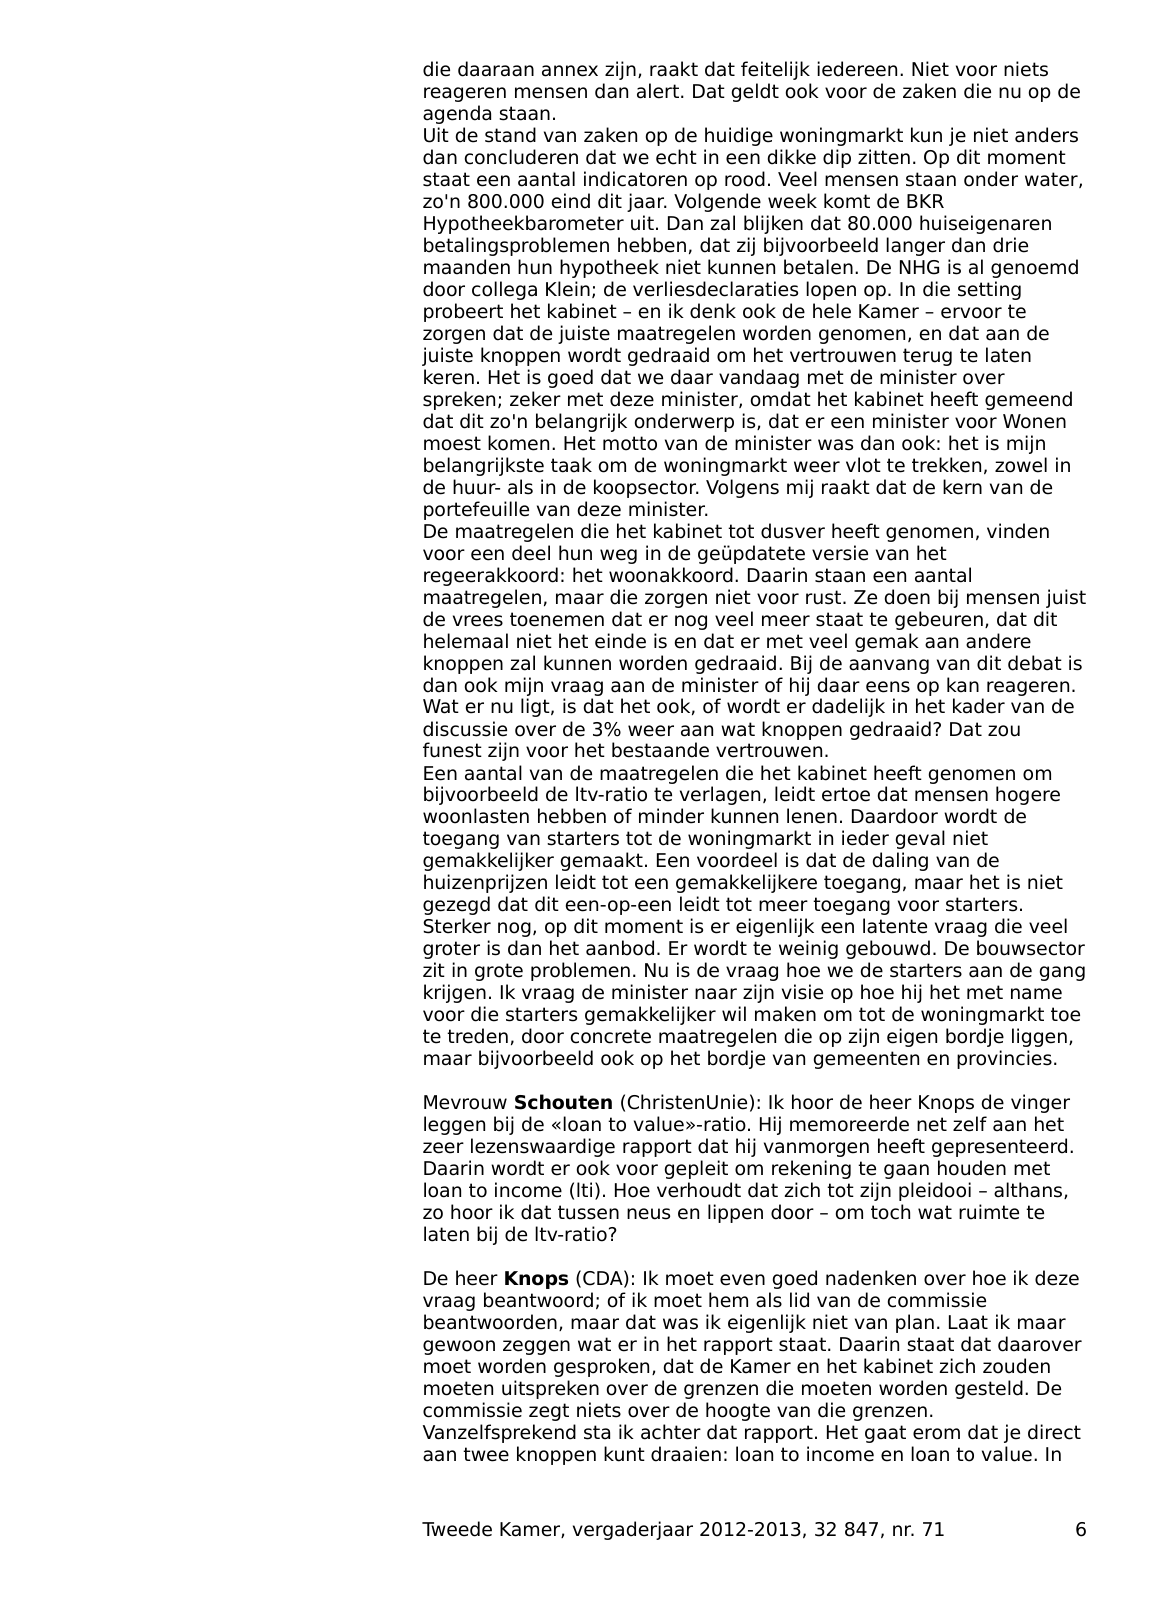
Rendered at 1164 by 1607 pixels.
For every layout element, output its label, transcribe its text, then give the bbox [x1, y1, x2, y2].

text De heer Knops (CDA): Ik moet even goed nadenken over hoe ik deze vraag beantwoord; of ik moet hem als lid van de commissie beantwoorden, maar dat was ik eigenlijk niet van plan. Laat ik maar gewoon zeggen wat er in het rapport staat. Daarin staat dat daarover moet worden gesproken, dat de Kamer en het kabinet zich zouden moeten uitspreken over de grenzen die moeten worden gesteld. De commissie zegt niets over de hoogte van die grenzen. Vanzelfsprekend sta ik achter dat rapport. Het gaat erom dat je direct aan twee knoppen kunt draaien: loan to income en loan to value. In [422, 1268, 1087, 1466]
text Mevrouw Schouten (ChristenUnie): Ik hoor de heer Knops de vinger leggen bij de «loan to value»-ratio. Hij memoreerde net zelf aan het zeer lezenswaardige rapport dat hij vanmorgen heeft gepresenteerd. Daarin wordt er ook voor gepleit om rekening te gaan houden met loan to income (lti). Hoe verhoudt dat zich tot zijn pleidooi – althans, zo hoor ik dat tussen neus en lippen door – om toch wat ruimte te laten bij de ltv-ratio? [422, 1092, 1087, 1246]
text die daaraan annex zijn, raakt dat feitelijk iedereen. Niet voor niets reageren mensen dan alert. Dat geldt ook voor de zaken die nu op de agenda staan. [422, 59, 1087, 125]
text Uit de stand van zaken op de huidige woningmarkt kun je niet anders dan concluderen dat we echt in een dikke dip zitten. Op dit moment staat een aantal indicatoren op rood. Veel mensen staan onder water, zo'n 800.000 eind dit jaar. Volgende week komt de BKR Hypotheekbarometer uit. Dan zal blijken dat 80.000 huiseigenaren betalingsproblemen hebben, dat zij bijvoorbeeld langer dan drie maanden hun hypotheek niet kunnen betalen. De NHG is al genoemd door collega Klein; de verliesdeclaraties lopen op. In die setting probeert het kabinet – en ik denk ook de hele Kamer – ervoor te zorgen dat de juiste maatregelen worden genomen, en dat aan de juiste knoppen wordt gedraaid om het vertrouwen terug te laten keren. Het is goed dat we daar vandaag met de minister over spreken; zeker met deze minister, omdat het kabinet heeft gemeend dat dit zo'n belangrijk onderwerp is, dat er een minister voor Wonen moest komen. Het motto van de minister was dan ook: het is mijn belangrijkste taak om de woningmarkt weer vlot te trekken, zowel in de huur- als in de koopsector. Volgens mij raakt dat de kern van de portefeuille van deze minister. [422, 125, 1087, 521]
text Een aantal van de maatregelen die het kabinet heeft genomen om bijvoorbeeld de ltv-ratio te verlagen, leidt ertoe dat mensen hogere woonlasten hebben of minder kunnen lenen. Daardoor wordt de toegang van starters tot de woningmarkt in ieder geval niet gemakkelijker gemaakt. Een voordeel is dat de daling van de huizenprijzen leidt tot een gemakkelijkere toegang, maar het is niet gezegd dat dit een-op-een leidt tot meer toegang voor starters. Sterker nog, op dit moment is er eigenlijk een latente vraag die veel groter is dan het aanbod. Er wordt te weinig gebouwd. De bouwsector zit in grote problemen. Nu is de vraag hoe we de starters aan de gang krijgen. Ik vraag de minister naar zijn visie op hoe hij het met name voor die starters gemakkelijker wil maken om tot de woningmarkt toe te treden, door concrete maatregelen die op zijn eigen bordje liggen, maar bijvoorbeeld ook op het bordje van gemeenten en provincies. [422, 762, 1087, 1070]
text De maatregelen die het kabinet tot dusver heeft genomen, vinden voor een deel hun weg in de geüpdatete versie van het regeerakkoord: het woonakkoord. Daarin staan een aantal maatregelen, maar die zorgen niet voor rust. Ze doen bij mensen juist de vrees toenemen dat er nog veel meer staat te gebeuren, dat dit helemaal niet het einde is en dat er met veel gemak aan andere knoppen zal kunnen worden gedraaid. Bij de aanvang van dit debat is dan ook mijn vraag aan de minister of hij daar eens op kan reageren. Wat er nu ligt, is dat het ook, of wordt er dadelijk in het kader van de discussie over de 3% weer aan wat knoppen gedraaid? Dat zou funest zijn voor het bestaande vertrouwen. [422, 521, 1087, 762]
